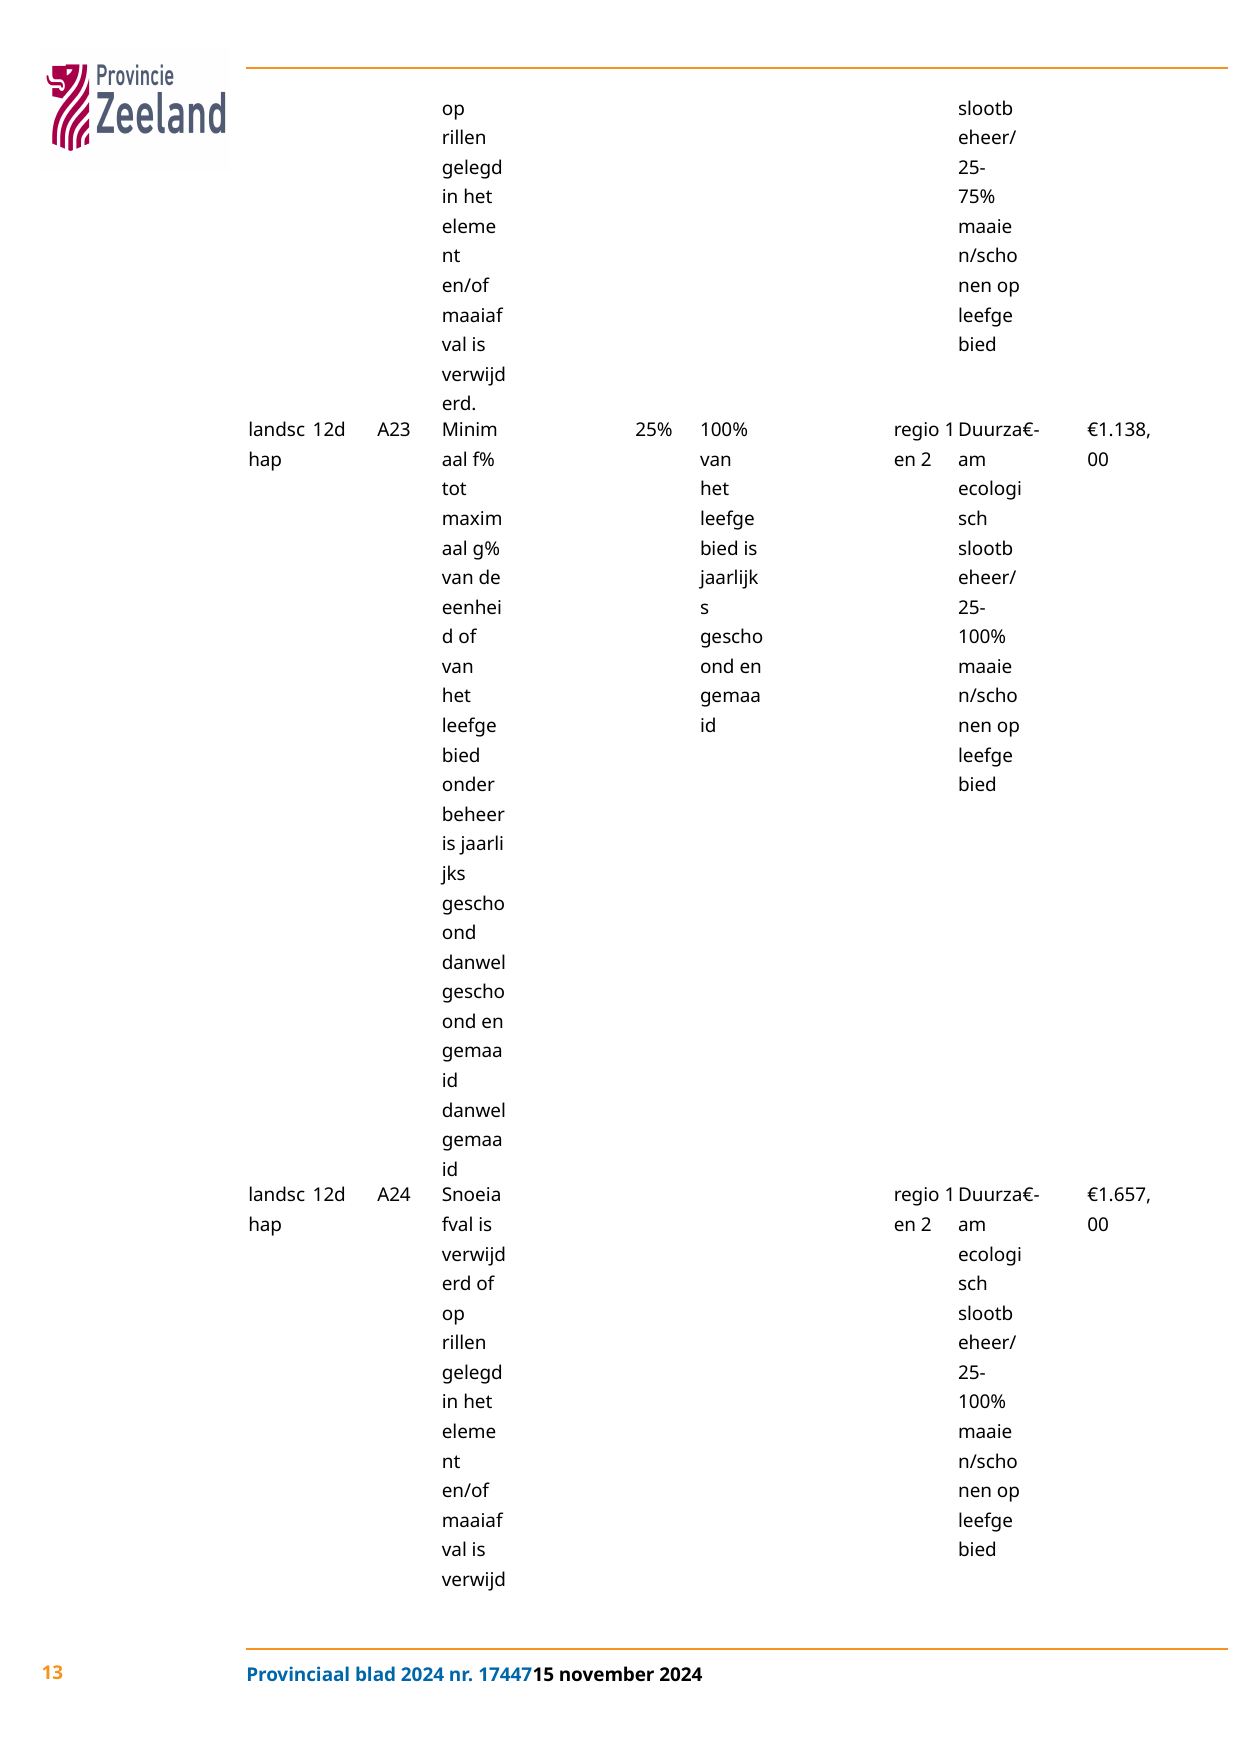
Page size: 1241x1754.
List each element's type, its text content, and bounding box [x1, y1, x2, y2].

table_cell [313, 95, 377, 416]
table_cell [571, 1182, 635, 1592]
table_cell 12d [313, 416, 377, 1182]
table_cell 100% van het leefgebied is jaarlijks geschoond en gemaaid [700, 416, 764, 1182]
table_cell Duurzaam ecologisch slootbeheer/ 25-100% maaien/schonen op leefgebied [958, 1182, 1022, 1592]
table_cell [700, 95, 764, 416]
table_cell [764, 416, 829, 1182]
table_cell [635, 95, 700, 416]
table_cell [829, 1182, 893, 1592]
table_cell [571, 416, 635, 1182]
table_cell [764, 95, 829, 416]
table_cell 12d [313, 1182, 377, 1592]
table_cell €1.138,00 [1087, 416, 1152, 1182]
table_cell [829, 95, 893, 416]
table_cell Minimaal f% tot maximaal g% van de eenheid of van het leefgebied onder beheer is jaarlijks geschoond danwel geschoond en gemaaid danwel gemaaid [442, 416, 506, 1182]
table_cell A24 [377, 1182, 442, 1592]
table_cell [764, 1182, 829, 1592]
table_cell [506, 1182, 571, 1592]
table_cell €- [1023, 1182, 1087, 1592]
table_cell Snoeiafval is verwijderd of op rillen gelegd in het element en/of maaiafval is verwijd [442, 1182, 506, 1592]
table_cell [571, 95, 635, 416]
table_cell [377, 95, 442, 416]
table_cell [829, 416, 893, 1182]
table_cell op rillen gelegd in het element en/of maaiafval is verwijderd. [442, 95, 506, 416]
table_cell slootbeheer/ 25-75% maaien/schonen op leefgebied [958, 95, 1022, 416]
table_cell [1023, 95, 1087, 416]
table_cell [700, 1182, 764, 1592]
table_cell regio 1 en 2 [894, 1182, 958, 1592]
table_cell [894, 95, 958, 416]
table_cell A23 [377, 416, 442, 1182]
table_cell 25% [635, 416, 700, 1182]
table_cell [635, 1182, 700, 1592]
table_cell [248, 95, 312, 416]
table_cell €- [1023, 416, 1087, 1182]
table_cell [1087, 95, 1152, 416]
table_cell landschap [248, 1182, 312, 1592]
table_cell landschap [248, 416, 312, 1182]
table_cell [506, 95, 571, 416]
table_cell €1.657,00 [1087, 1182, 1152, 1592]
picture [41, 47, 231, 172]
table_cell [506, 416, 571, 1182]
table_cell regio 1 en 2 [894, 416, 958, 1182]
table_cell Duurzaam ecologisch slootbeheer/ 25-100% maaien/schonen op leefgebied [958, 416, 1022, 1182]
